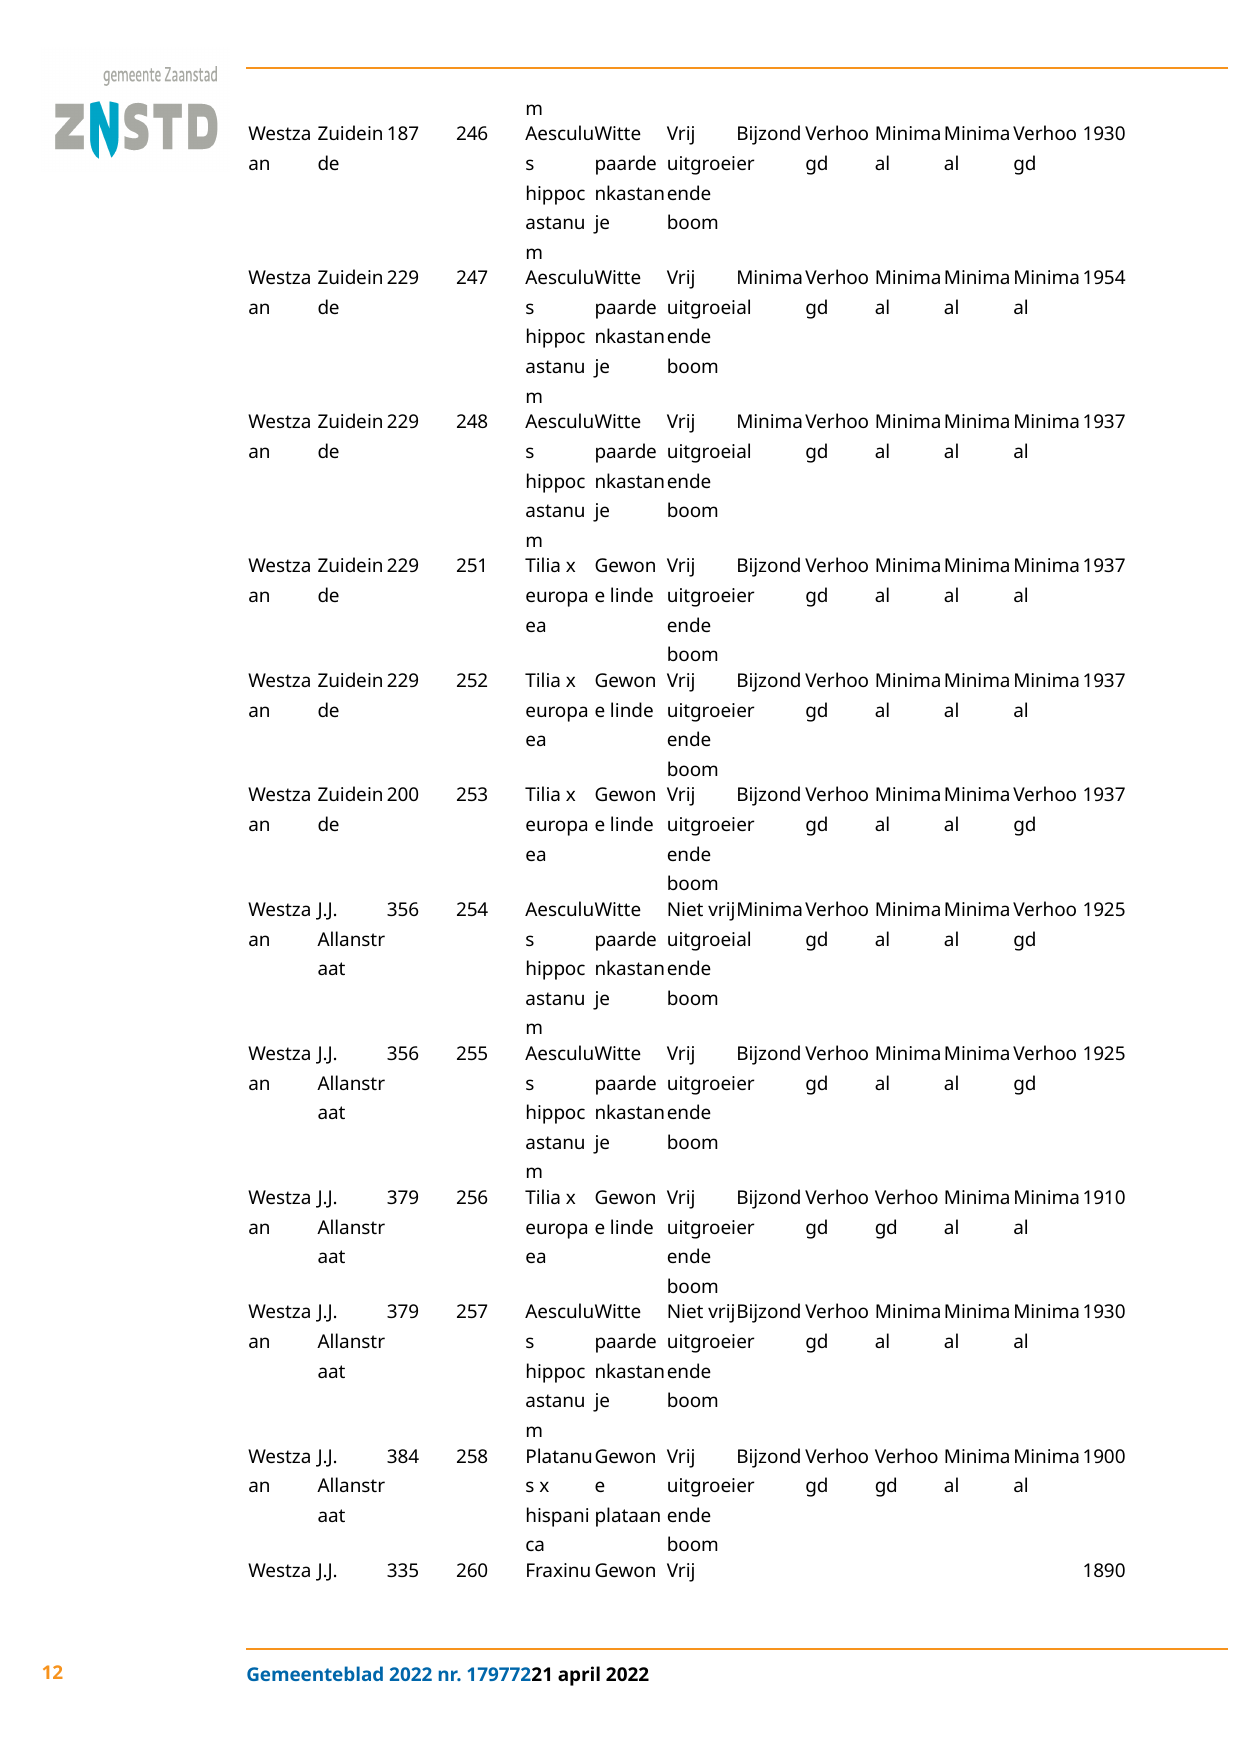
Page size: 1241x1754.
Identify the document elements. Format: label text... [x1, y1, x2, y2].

table_cell [594, 95, 667, 121]
table_cell Verhoogd [1013, 121, 1082, 264]
table_cell Minimaal [736, 265, 805, 409]
table_cell Gewone linde [594, 553, 667, 667]
table_cell J.J. Allanstraat [317, 1299, 387, 1443]
table_cell Minimaal [944, 896, 1013, 1040]
table_cell 335 [387, 1557, 456, 1583]
table_cell Verhoogd [1013, 896, 1082, 1040]
table_cell J.J. [317, 1557, 387, 1583]
picture [41, 47, 231, 172]
table_cell Westzaan [248, 265, 317, 409]
table_cell Witte paardenkastanje [594, 1040, 667, 1184]
table_cell J.J. Allanstraat [317, 1040, 387, 1184]
table_cell Westzaan [248, 1443, 317, 1557]
table_cell Minimaal [1013, 1443, 1082, 1557]
table_cell Zuideinde [317, 121, 387, 264]
table_cell Witte paardenkastanje [594, 121, 667, 264]
table_cell [387, 95, 456, 121]
table_cell Westzaan [248, 782, 317, 896]
table_cell Westzaan [248, 1040, 317, 1184]
table_cell 229 [387, 553, 456, 667]
table_cell Verhoogd [805, 1299, 874, 1443]
table_cell 356 [387, 896, 456, 1040]
table_cell 258 [456, 1443, 525, 1557]
table_cell Gewone linde [594, 1184, 667, 1299]
table_cell Verhoogd [875, 1184, 944, 1299]
table_cell Minimaal [875, 409, 944, 553]
table_cell Vrij uitgroeiende boom [667, 409, 736, 553]
table_cell 251 [456, 553, 525, 667]
table_cell Minimaal [875, 1299, 944, 1443]
table_cell 229 [387, 265, 456, 409]
table_cell 187 [387, 121, 456, 264]
table_cell Witte paardenkastanje [594, 265, 667, 409]
table_cell Witte paardenkastanje [594, 409, 667, 553]
table_cell 1937 [1082, 782, 1152, 896]
table_cell Bijzonder [736, 553, 805, 667]
table_cell Bijzonder [736, 1040, 805, 1184]
table_cell 384 [387, 1443, 456, 1557]
table_cell Verhoogd [805, 1184, 874, 1299]
table_cell 246 [456, 121, 525, 264]
table_cell [944, 1557, 1013, 1583]
table_cell Verhoogd [805, 121, 874, 264]
table_cell Verhoogd [805, 409, 874, 553]
table_cell Vrij uitgroeiende boom [667, 1040, 736, 1184]
table_cell [875, 95, 944, 121]
table_cell Minimaal [944, 409, 1013, 553]
table_cell Minimaal [1013, 265, 1082, 409]
table_cell Minimaal [944, 265, 1013, 409]
table_cell Vrij uitgroeiende boom [667, 265, 736, 409]
table_cell Gewon [594, 1557, 667, 1583]
table_cell Westzaan [248, 896, 317, 1040]
table_cell Verhoogd [1013, 782, 1082, 896]
table_cell Gewone linde [594, 667, 667, 782]
table_cell 1930 [1082, 1299, 1152, 1443]
table_cell Minimaal [736, 409, 805, 553]
table_cell Minimaal [944, 121, 1013, 264]
table_cell Bijzonder [736, 782, 805, 896]
table_cell Bijzonder [736, 121, 805, 264]
table_cell 248 [456, 409, 525, 553]
table_cell Minimaal [1013, 553, 1082, 667]
table_cell Minimaal [1013, 1184, 1082, 1299]
table_cell Gewone plataan [594, 1443, 667, 1557]
table_cell 1930 [1082, 121, 1152, 264]
table_cell Minimaal [944, 1299, 1013, 1443]
table_cell Westza [248, 1557, 317, 1583]
table_cell Vrij uitgroeiende boom [667, 121, 736, 264]
table_cell 1937 [1082, 409, 1152, 553]
table_cell Vrij uitgroeiende boom [667, 1184, 736, 1299]
table_cell [944, 95, 1013, 121]
table_cell Niet vrij uitgroeiende boom [667, 1299, 736, 1443]
table_cell Minimaal [875, 553, 944, 667]
table_cell [456, 95, 525, 121]
table_cell 1925 [1082, 1040, 1152, 1184]
table_cell 254 [456, 896, 525, 1040]
table_cell m [525, 95, 594, 121]
table_cell Westzaan [248, 1299, 317, 1443]
table_cell Minimaal [875, 1040, 944, 1184]
table_cell Platanus x hispanica [525, 1443, 594, 1557]
table_cell Zuideinde [317, 409, 387, 553]
table_cell [736, 1557, 805, 1583]
table_cell 356 [387, 1040, 456, 1184]
table_cell 229 [387, 667, 456, 782]
table_cell Tilia x europaea [525, 782, 594, 896]
table_cell Fraxinu [525, 1557, 594, 1583]
table_cell 255 [456, 1040, 525, 1184]
table_cell [875, 1557, 944, 1583]
table_cell Aesculus hippocastanum [525, 121, 594, 264]
table_cell 252 [456, 667, 525, 782]
table_cell Vrij uitgroeiende boom [667, 1443, 736, 1557]
table_cell 1910 [1082, 1184, 1152, 1299]
table_cell J.J. Allanstraat [317, 896, 387, 1040]
table_cell Witte paardenkastanje [594, 1299, 667, 1443]
table_cell [1013, 95, 1082, 121]
table_cell Verhoogd [1013, 1040, 1082, 1184]
table_cell Verhoogd [805, 667, 874, 782]
table_cell Minimaal [944, 553, 1013, 667]
table_cell Minimaal [736, 896, 805, 1040]
table_cell Tilia x europaea [525, 553, 594, 667]
table_cell [1082, 95, 1152, 121]
table_cell Aesculus hippocastanum [525, 1040, 594, 1184]
table_cell Verhoogd [805, 782, 874, 896]
table_cell 1925 [1082, 896, 1152, 1040]
table_cell Vrij [667, 1557, 736, 1583]
table_cell Bijzonder [736, 1184, 805, 1299]
table_cell Zuideinde [317, 553, 387, 667]
table_cell Verhoogd [805, 265, 874, 409]
table_cell Minimaal [875, 667, 944, 782]
table_cell Vrij uitgroeiende boom [667, 667, 736, 782]
table_cell Minimaal [875, 121, 944, 264]
table_cell Witte paardenkastanje [594, 896, 667, 1040]
table_cell Minimaal [1013, 1299, 1082, 1443]
table_cell Verhoogd [805, 553, 874, 667]
table_cell Gewone linde [594, 782, 667, 896]
table_cell Westzaan [248, 553, 317, 667]
table_cell 1937 [1082, 667, 1152, 782]
table_cell 200 [387, 782, 456, 896]
table_cell [1013, 1557, 1082, 1583]
table_cell Zuideinde [317, 265, 387, 409]
table_cell Vrij uitgroeiende boom [667, 782, 736, 896]
table_cell J.J. Allanstraat [317, 1443, 387, 1557]
table_cell [317, 95, 387, 121]
table_cell Niet vrij uitgroeiende boom [667, 896, 736, 1040]
table_cell Zuideinde [317, 782, 387, 896]
table_cell Minimaal [944, 1184, 1013, 1299]
table_cell Aesculus hippocastanum [525, 896, 594, 1040]
table_cell 1900 [1082, 1443, 1152, 1557]
table_cell Verhoogd [805, 896, 874, 1040]
table_cell Aesculus hippocastanum [525, 409, 594, 553]
table_cell 229 [387, 409, 456, 553]
table_cell Tilia x europaea [525, 667, 594, 782]
table_cell Westzaan [248, 667, 317, 782]
table_cell Bijzonder [736, 1443, 805, 1557]
table_cell 253 [456, 782, 525, 896]
table_cell 379 [387, 1299, 456, 1443]
table_cell [248, 95, 317, 121]
table_cell 1937 [1082, 553, 1152, 667]
table_cell Minimaal [944, 667, 1013, 782]
table_cell Minimaal [944, 1443, 1013, 1557]
table_cell Minimaal [875, 265, 944, 409]
table_cell 260 [456, 1557, 525, 1583]
table_cell Aesculus hippocastanum [525, 265, 594, 409]
table_cell 379 [387, 1184, 456, 1299]
table_cell Westzaan [248, 121, 317, 264]
table_cell Minimaal [944, 782, 1013, 896]
table_cell Westzaan [248, 409, 317, 553]
table_cell Minimaal [944, 1040, 1013, 1184]
table_cell Tilia x europaea [525, 1184, 594, 1299]
table_cell Minimaal [875, 782, 944, 896]
table_cell Vrij uitgroeiende boom [667, 553, 736, 667]
table_cell Minimaal [875, 896, 944, 1040]
table_cell 257 [456, 1299, 525, 1443]
table_cell [805, 1557, 874, 1583]
table_cell Minimaal [1013, 409, 1082, 553]
table_cell [736, 95, 805, 121]
table_cell 1890 [1082, 1557, 1152, 1583]
table_cell 247 [456, 265, 525, 409]
table_cell Verhoogd [805, 1040, 874, 1184]
table_cell Verhoogd [805, 1443, 874, 1557]
table_cell Zuideinde [317, 667, 387, 782]
table_cell Aesculus hippocastanum [525, 1299, 594, 1443]
table_cell 256 [456, 1184, 525, 1299]
table_cell [805, 95, 874, 121]
table_cell Bijzonder [736, 667, 805, 782]
table_cell Verhoogd [875, 1443, 944, 1557]
table_cell Westzaan [248, 1184, 317, 1299]
table_cell J.J. Allanstraat [317, 1184, 387, 1299]
table_cell Minimaal [1013, 667, 1082, 782]
table_cell Bijzonder [736, 1299, 805, 1443]
table_cell [667, 95, 736, 121]
table_cell 1954 [1082, 265, 1152, 409]
